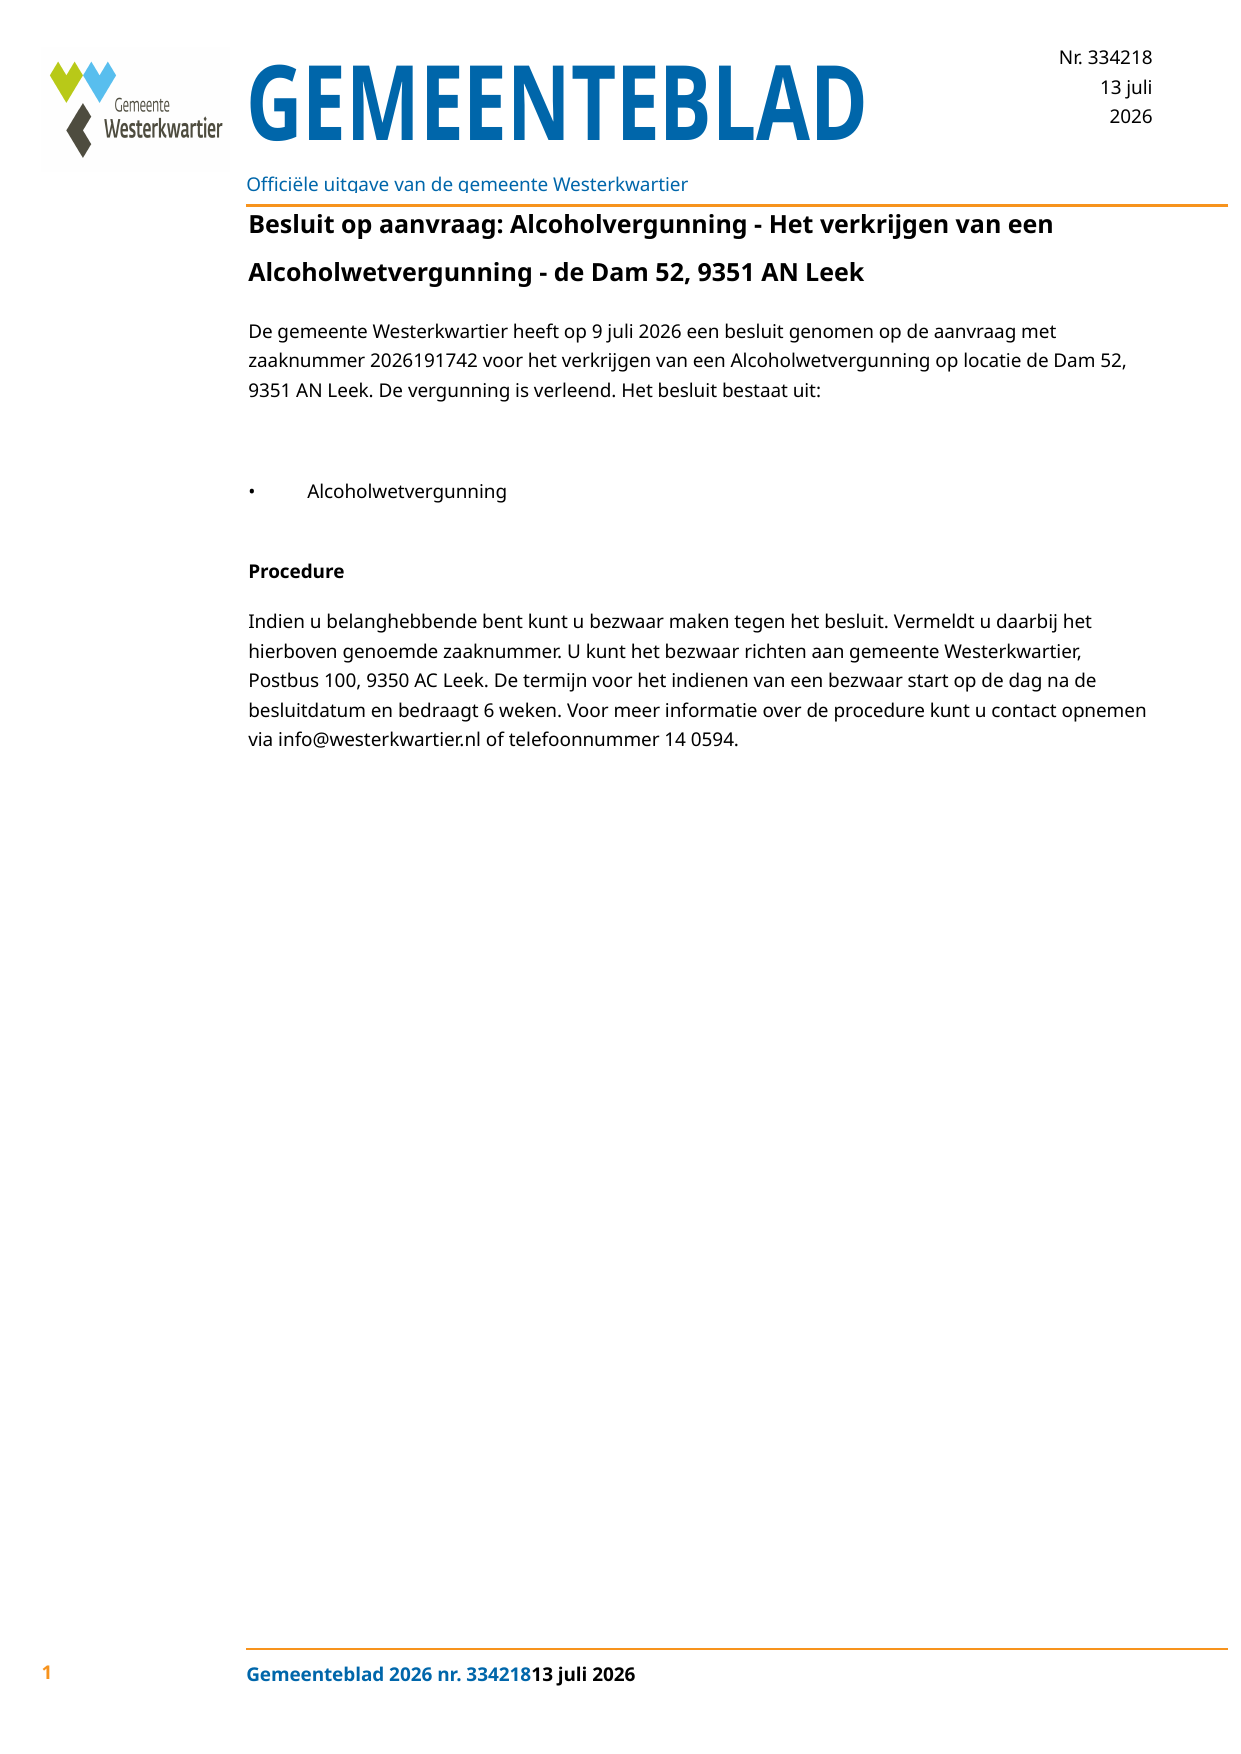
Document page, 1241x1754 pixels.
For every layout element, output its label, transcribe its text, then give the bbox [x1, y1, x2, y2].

list Alcoholwetvergunning [248, 478, 1152, 504]
text Besluit op aanvraag: Alcoholvergunning - Het verkrijgen van een Alcoholwetvergunning - de Dam 52, 9351 AN Leek [248, 207, 1152, 288]
text Indien u belanghebbende bent kunt u bezwaar maken tegen het besluit. Vermeldt u daarbij het hierboven genoemde zaaknummer. U kunt het bezwaar richten aan gemeente Westerkwartier, Postbus 100, 9350 AC Leek. De termijn voor het indienen van een bezwaar start op de dag na de besluitdatum en bedraagt 6 weken. Voor meer informatie over de procedure kunt u contact opnemen via info@westerkwartier.nl of telefoonnummer 14 0594. [248, 608, 1152, 752]
text De gemeente Westerkwartier heeft op 9 juli 2026 een besluit genomen op de aanvraag met zaaknummer 2026191742 voor het verkrijgen van een Alcoholwetvergunning op locatie de Dam 52, 9351 AN Leek. De vergunning is verleend. Het besluit bestaat uit: [248, 318, 1152, 403]
picture [41, 47, 231, 172]
text Procedure [248, 558, 1152, 584]
